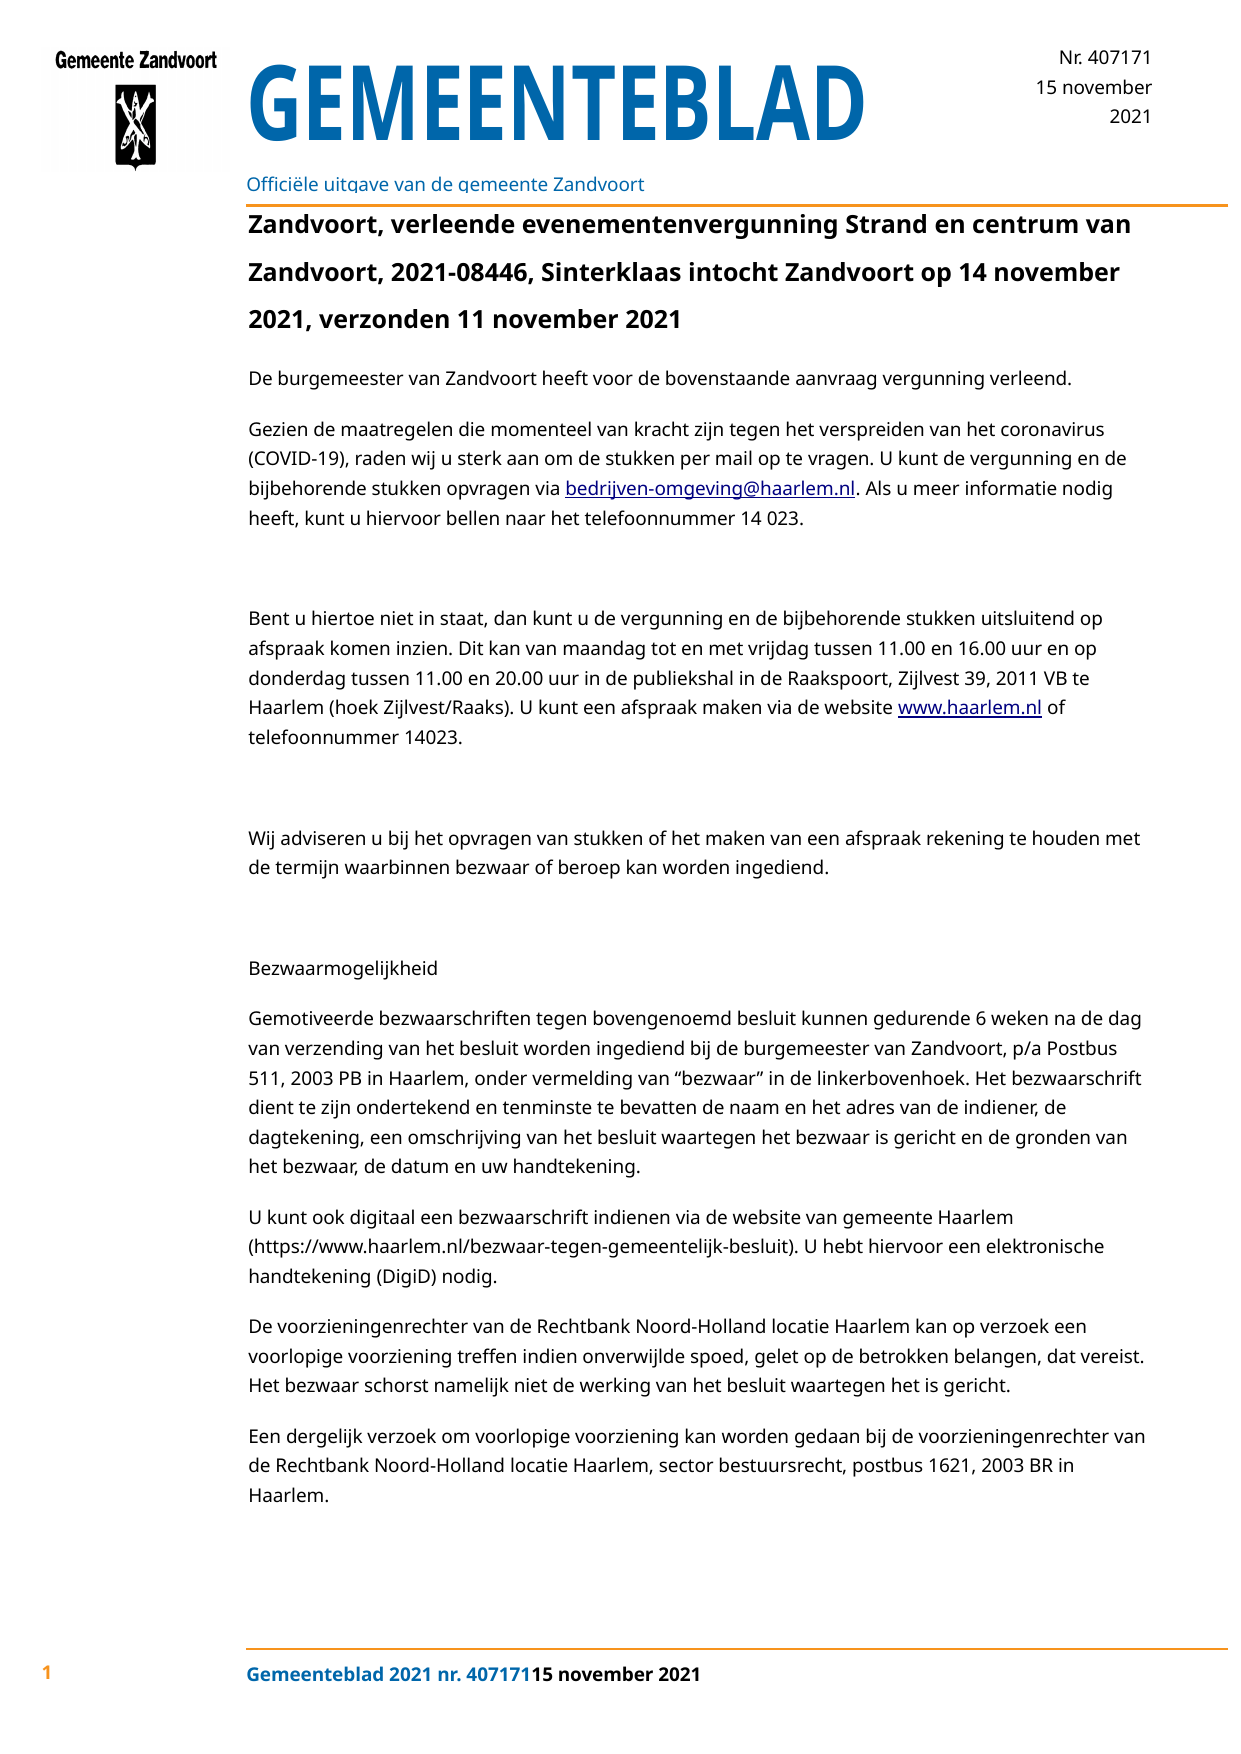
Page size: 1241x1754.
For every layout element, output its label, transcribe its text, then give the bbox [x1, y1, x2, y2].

picture [41, 47, 231, 172]
text Bent u hiertoe niet in staat, dan kunt u de vergunning en de bijbehorende stukken uitsluitend op afspraak komen inzien. Dit kan van maandag tot en met vrijdag tussen 11.00 en 16.00 uur en op donderdag tussen 11.00 en 20.00 uur in de publiekshal in de Raakspoort, Zijlvest 39, 2011 VB te Haarlem (hoek Zijlvest/Raaks). U kunt een afspraak maken via de website www.haarlem.nl of telefoonnummer 14023. [248, 606, 1152, 749]
text Gezien de maatregelen die momenteel van kracht zijn tegen het verspreiden van het coronavirus (COVID-19), raden wij u sterk aan om de stukken per mail op te vragen. U kunt de vergunning en de bijbehorende stukken opvragen via bedrijven-omgeving@haarlem.nl. Als u meer informatie nodig heeft, kunt u hiervoor bellen naar het telefoonnummer 14 023. [248, 416, 1152, 530]
text Gemotiveerde bezwaarschriften tegen bovengenoemd besluit kunnen gedurende 6 weken na de dag van verzending van het besluit worden ingediend bij de burgemeester van Zandvoort, p/a Postbus 511, 2003 PB in Haarlem, onder vermelding van “bezwaar” in de linkerbovenhoek. Het bezwaarschrift dient te zijn ondertekend en tenminste te bevatten de naam en het adres van de indiener, de dagtekening, een omschrijving van het besluit waartegen het bezwaar is gericht en de gronden van het bezwaar, de datum en uw handtekening. [248, 1006, 1152, 1179]
text Zandvoort, verleende evenementenvergunning Strand en centrum van Zandvoort, 2021-08446, Sinterklaas intocht Zandvoort op 14 november 2021, verzonden 11 november 2021 [248, 207, 1152, 336]
text De voorzieningenrechter van de Rechtbank Noord-Holland locatie Haarlem kan op verzoek een voorlopige voorziening treffen indien onverwijlde spoed, gelet op de betrokken belangen, dat vereist. Het bezwaar schorst namelijk niet de werking van het besluit waartegen het is gericht. [248, 1313, 1152, 1398]
text De burgemeester van Zandvoort heeft voor de bovenstaande aanvraag vergunning verleend. [248, 366, 1152, 391]
text Een dergelijk verzoek om voorlopige voorziening kan worden gedaan bij de voorzieningenrechter van de Rechtbank Noord-Holland locatie Haarlem, sector bestuursrecht, postbus 1621, 2003 BR in Haarlem. [248, 1423, 1152, 1508]
text U kunt ook digitaal een bezwaarschrift indienen via de website van gemeente Haarlem (https://www.haarlem.nl/bezwaar-tegen-gemeentelijk-besluit). U hebt hiervoor een elektronische handtekening (DigiD) nodig. [248, 1204, 1152, 1289]
text Bezwaarmogelijkheid [248, 955, 1152, 981]
text Wij adviseren u bij het opvragen van stukken of het maken van een afspraak rekening te houden met de termijn waarbinnen bezwaar of beroep kan worden ingediend. [248, 825, 1152, 880]
